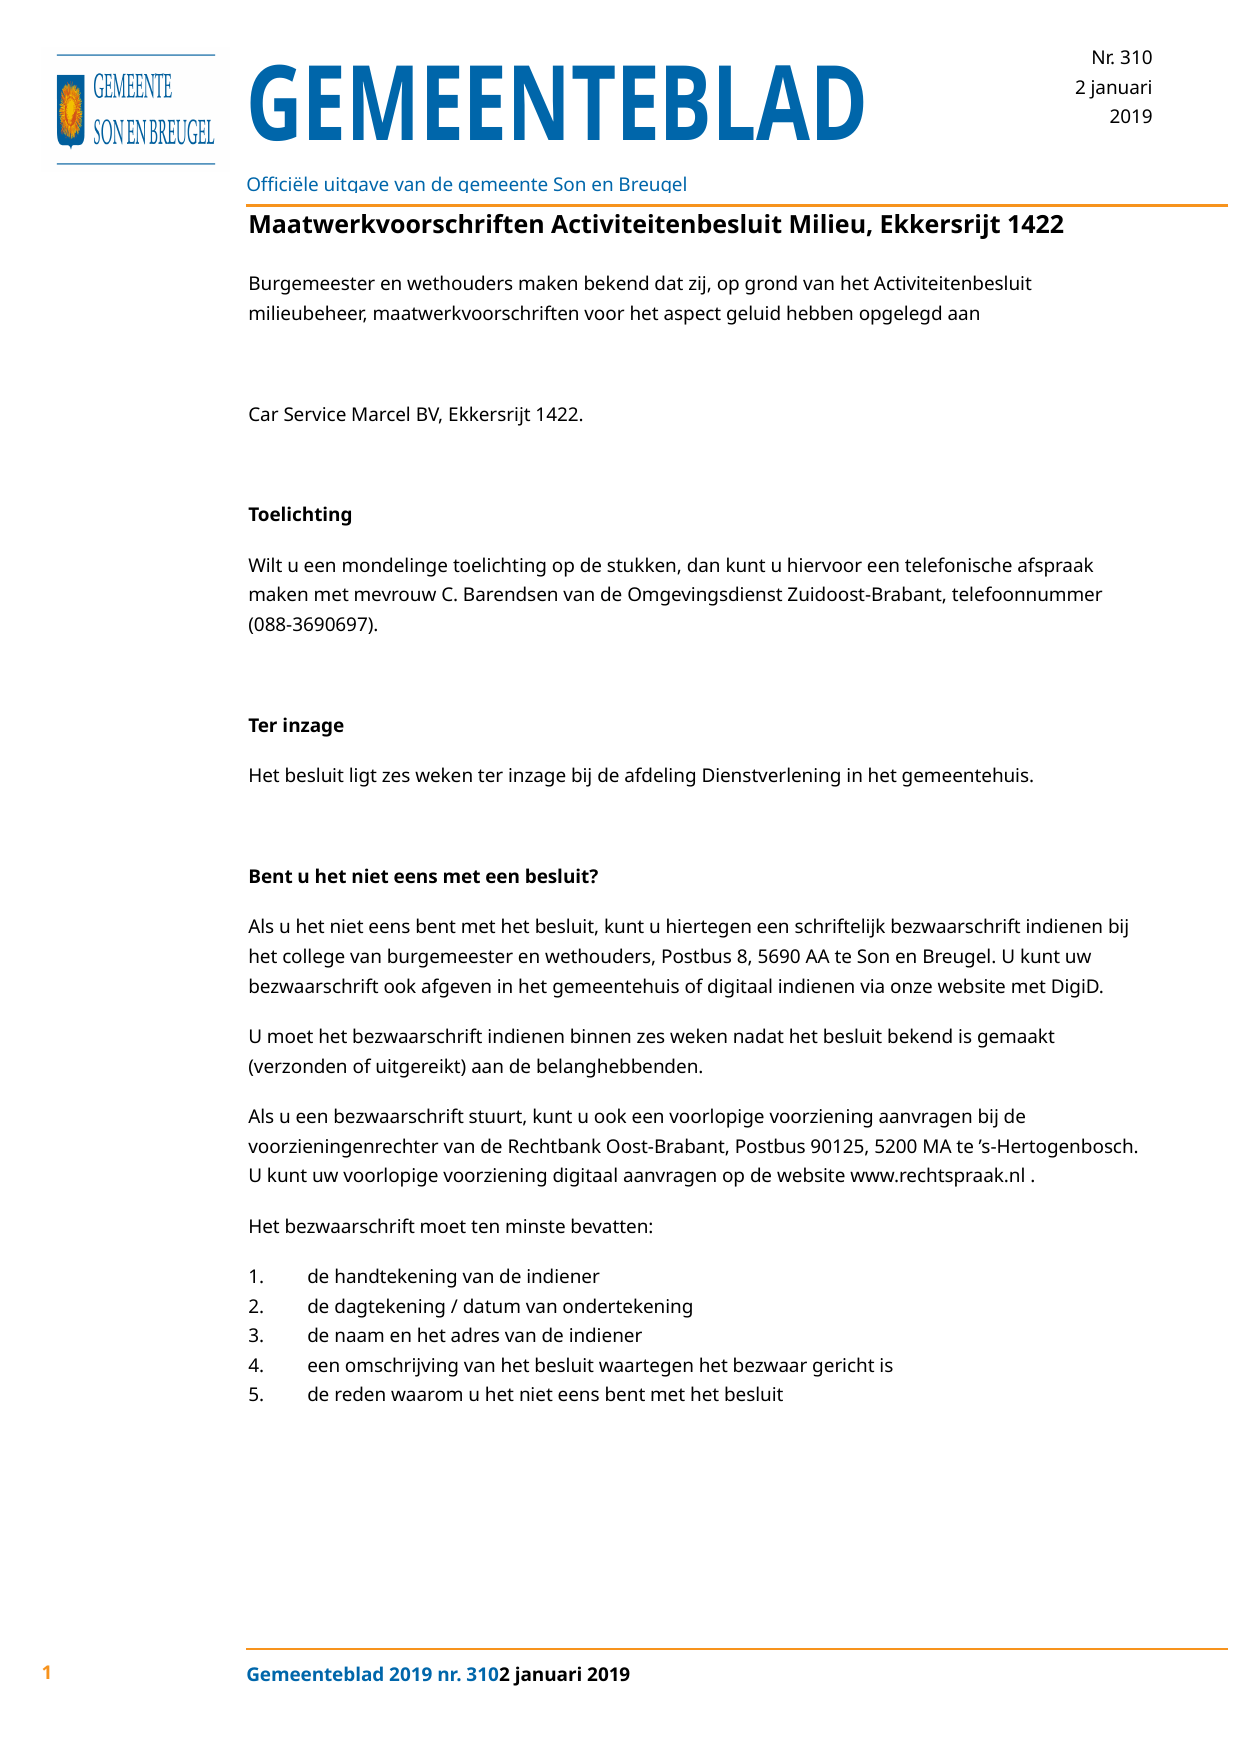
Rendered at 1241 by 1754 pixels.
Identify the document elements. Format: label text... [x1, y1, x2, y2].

text U moet het bezwaarschrift indienen binnen zes weken nadat het besluit bekend is gemaakt (verzonden of uitgereikt) aan de belanghebbenden. [248, 1023, 1152, 1078]
list de dagtekening / datum van ondertekening [248, 1293, 1152, 1318]
text Maatwerkvoorschriften Activiteitenbesluit Milieu, Ekkersrijt 1422 [248, 207, 1152, 241]
list de reden waarom u het niet eens bent met het besluit [248, 1382, 1152, 1407]
text Wilt u een mondelinge toelichting op de stukken, dan kunt u hiervoor een telefonische afspraak maken met mevrouw C. Barendsen van de Omgevingsdienst Zuidoost-Brabant, telefoonnummer (088-3690697). [248, 552, 1152, 637]
text Toelichting [248, 502, 1152, 527]
text Ter inzage [248, 712, 1152, 738]
list de naam en het adres van de indiener [248, 1322, 1152, 1348]
text Als u een bezwaarschrift stuurt, kunt u ook een voorlopige voorziening aanvragen bij de voorzieningenrechter van de Rechtbank Oost-Brabant, Postbus 90125, 5200 MA te ’s-Hertogenbosch. U kunt uw voorlopige voorziening digitaal aanvragen op de website www.rechtspraak.nl . [248, 1103, 1152, 1188]
picture [41, 47, 231, 172]
text Het besluit ligt zes weken ter inzage bij de afdeling Dienstverlening in het gemeentehuis. [248, 762, 1152, 788]
text Het bezwaarschrift moet ten minste bevatten: [248, 1213, 1152, 1238]
text Car Service Marcel BV, Ekkersrijt 1422. [248, 401, 1152, 426]
text Burgemeester en wethouders maken bekend dat zij, op grond van het Activiteitenbesluit milieubeheer, maatwerkvoorschriften voor het aspect geluid hebben opgelegd aan [248, 270, 1152, 326]
list een omschrijving van het besluit waartegen het bezwaar gericht is [248, 1352, 1152, 1378]
text Als u het niet eens bent met het besluit, kunt u hiertegen een schriftelijk bezwaarschrift indienen bij het college van burgemeester en wethouders, Postbus 8, 5690 AA te Son en Breugel. U kunt uw bezwaarschrift ook afgeven in het gemeentehuis of digitaal indienen via onze website met DigiD. [248, 914, 1152, 998]
text Bent u het niet eens met een besluit? [248, 863, 1152, 889]
list de handtekening van de indiener [248, 1263, 1152, 1289]
